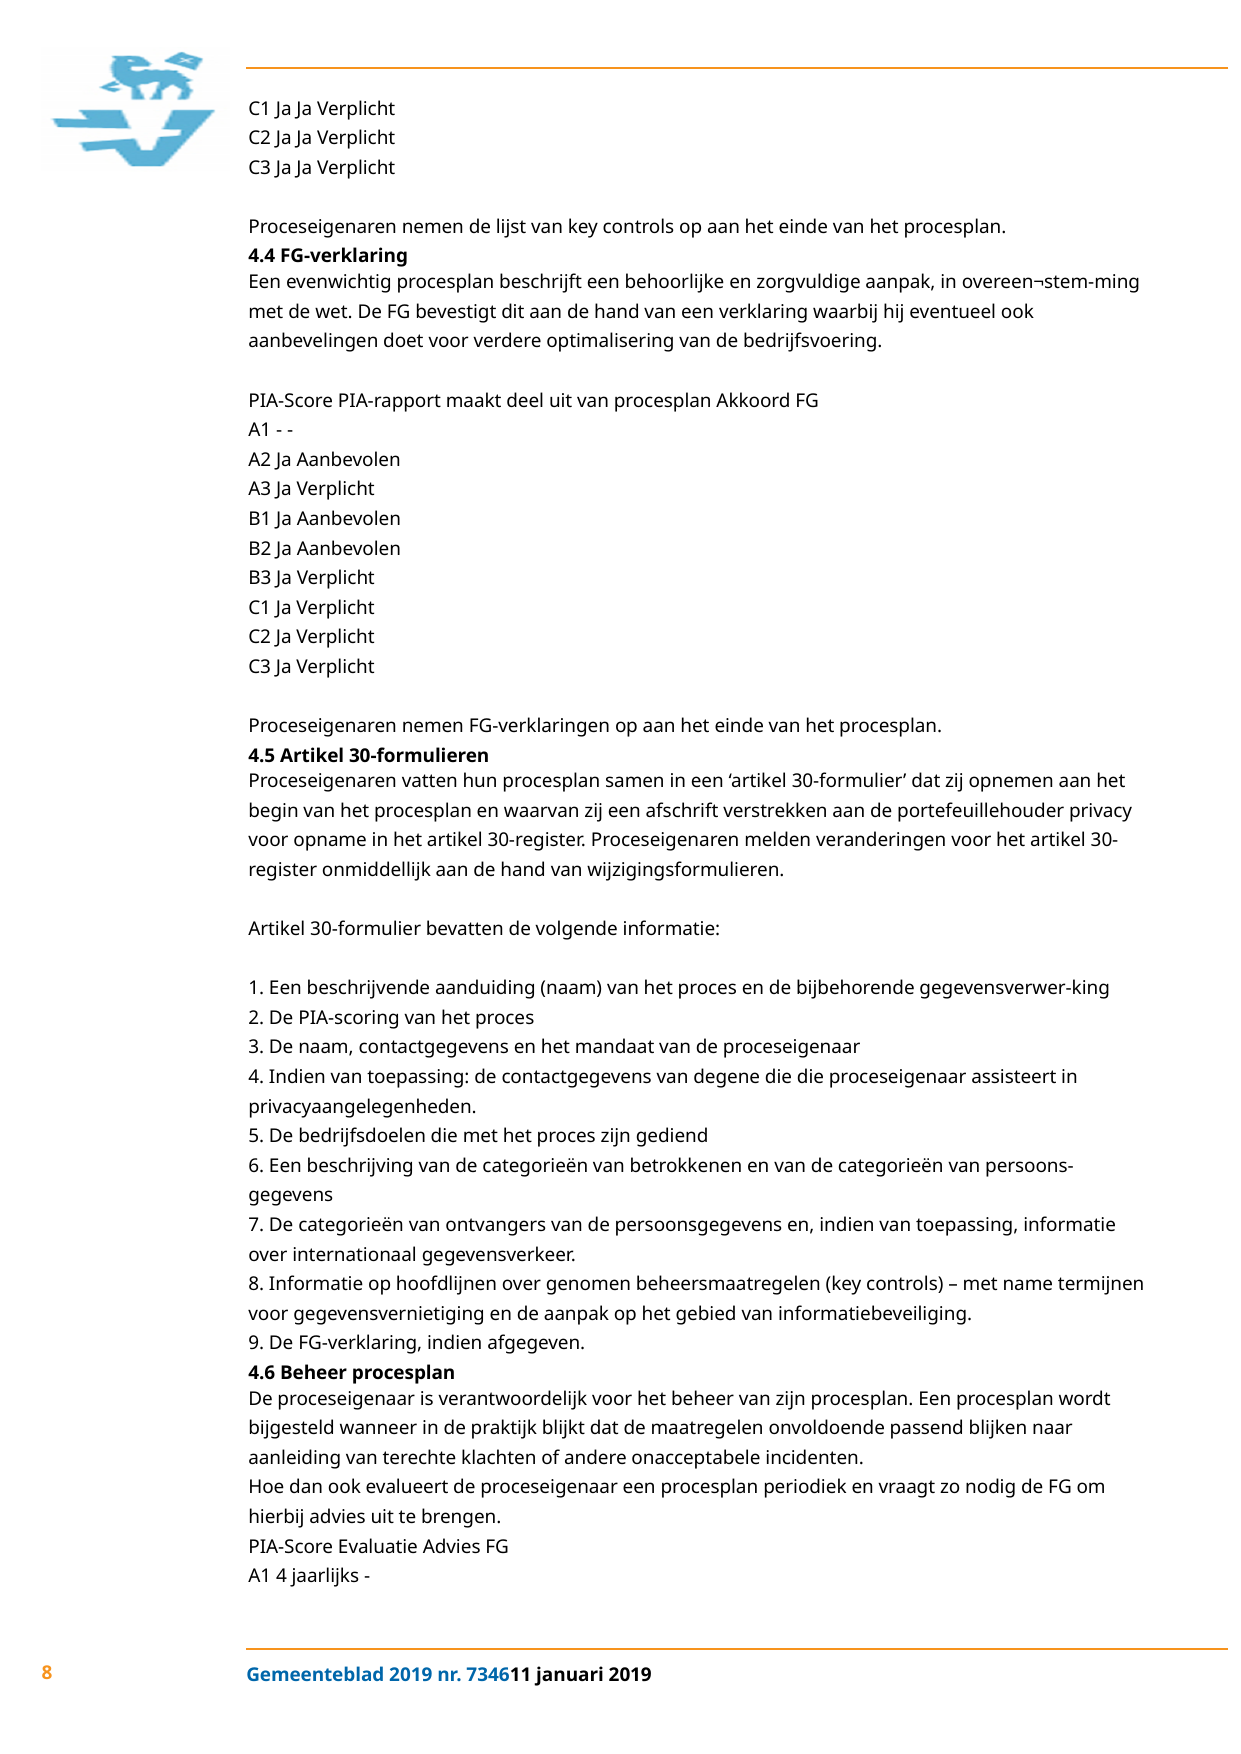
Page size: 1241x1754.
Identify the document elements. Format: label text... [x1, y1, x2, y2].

text A2 Ja Aanbevolen [248, 446, 1152, 472]
text 4. Indien van toepassing: de contactgegevens van degene die die proceseigenaar assisteert in privacyaangelegenheden. [248, 1063, 1152, 1119]
text Proceseigenaren nemen FG-verklaringen op aan het einde van het procesplan. [248, 712, 1152, 738]
text PIA-Score Evaluatie Advies FG [248, 1533, 1152, 1558]
text 9. De FG-verklaring, indien afgegeven. [248, 1329, 1152, 1355]
text C3 Ja Ja Verplicht [248, 154, 1152, 180]
text Proceseigenaren vatten hun procesplan samen in een ‘artikel 30-formulier’ dat zij opnemen aan het begin van het procesplan en waarvan zij een afschrift verstrekken aan de portefeuillehouder privacy voor opname in het artikel 30-register. Proceseigenaren melden veranderingen voor het artikel 30-register onmiddellijk aan de hand van wijzigingsformulieren. [248, 767, 1152, 882]
text C1 Ja Verplicht [248, 594, 1152, 619]
text Artikel 30-formulier bevatten de volgende informatie: [248, 915, 1152, 941]
text Een evenwichtig procesplan beschrijft een behoorlijke en zorgvuldige aanpak, in overeen¬stem-ming met de wet. De FG bevestigt dit aan de hand van een verklaring waarbij hij eventueel ook aanbevelingen doet voor verdere optimalisering van de bedrijfsvoering. [248, 268, 1152, 353]
text 4.4 FG-verklaring [248, 243, 1152, 268]
text 8. Informatie op hoofdlijnen over genomen beheersmaatregelen (key controls) – met name termijnen voor gegevensvernietiging en de aanpak op het gebied van informatiebeveiliging. [248, 1270, 1152, 1326]
text B3 Ja Verplicht [248, 564, 1152, 590]
text B1 Ja Aanbevolen [248, 505, 1152, 531]
text Proceseigenaren nemen de lijst van key controls op aan het einde van het procesplan. [248, 213, 1152, 239]
text 4.6 Beheer procesplan [248, 1359, 1152, 1385]
text A1 - - [248, 416, 1152, 442]
text C2 Ja Verplicht [248, 623, 1152, 649]
text 1. Een beschrijvende aanduiding (naam) van het proces en de bijbehorende gegevensverwer-king [248, 974, 1152, 1000]
text De proceseigenaar is verantwoordelijk voor het beheer van zijn procesplan. Een procesplan wordt bijgesteld wanneer in de praktijk blijkt dat de maatregelen onvoldoende passend blijken naar aanleiding van terechte klachten of andere onacceptabele incidenten. [248, 1385, 1152, 1470]
text 3. De naam, contactgegevens en het mandaat van de proceseigenaar [248, 1034, 1152, 1059]
text A1 4 jaarlijks - [248, 1562, 1152, 1588]
text 5. De bedrijfsdoelen die met het proces zijn gediend [248, 1122, 1152, 1148]
text B2 Ja Aanbevolen [248, 535, 1152, 560]
text 6. Een beschrijving van de categorieën van betrokkenen en van de categorieën van persoons-gegevens [248, 1152, 1152, 1207]
text C3 Ja Verplicht [248, 653, 1152, 679]
picture [41, 47, 231, 172]
text A3 Ja Verplicht [248, 476, 1152, 501]
text PIA-Score PIA-rapport maakt deel uit van procesplan Akkoord FG [248, 387, 1152, 412]
text C1 Ja Ja Verplicht [248, 95, 1152, 121]
text 4.5 Artikel 30-formulieren [248, 742, 1152, 767]
text 7. De categorieën van ontvangers van de persoonsgegevens en, indien van toepassing, informatie over internationaal gegevensverkeer. [248, 1211, 1152, 1267]
text 2. De PIA-scoring van het proces [248, 1004, 1152, 1030]
text Hoe dan ook evalueert de proceseigenaar een procesplan periodiek en vraagt zo nodig de FG om hierbij advies uit te brengen. [248, 1474, 1152, 1529]
text C2 Ja Ja Verplicht [248, 124, 1152, 150]
